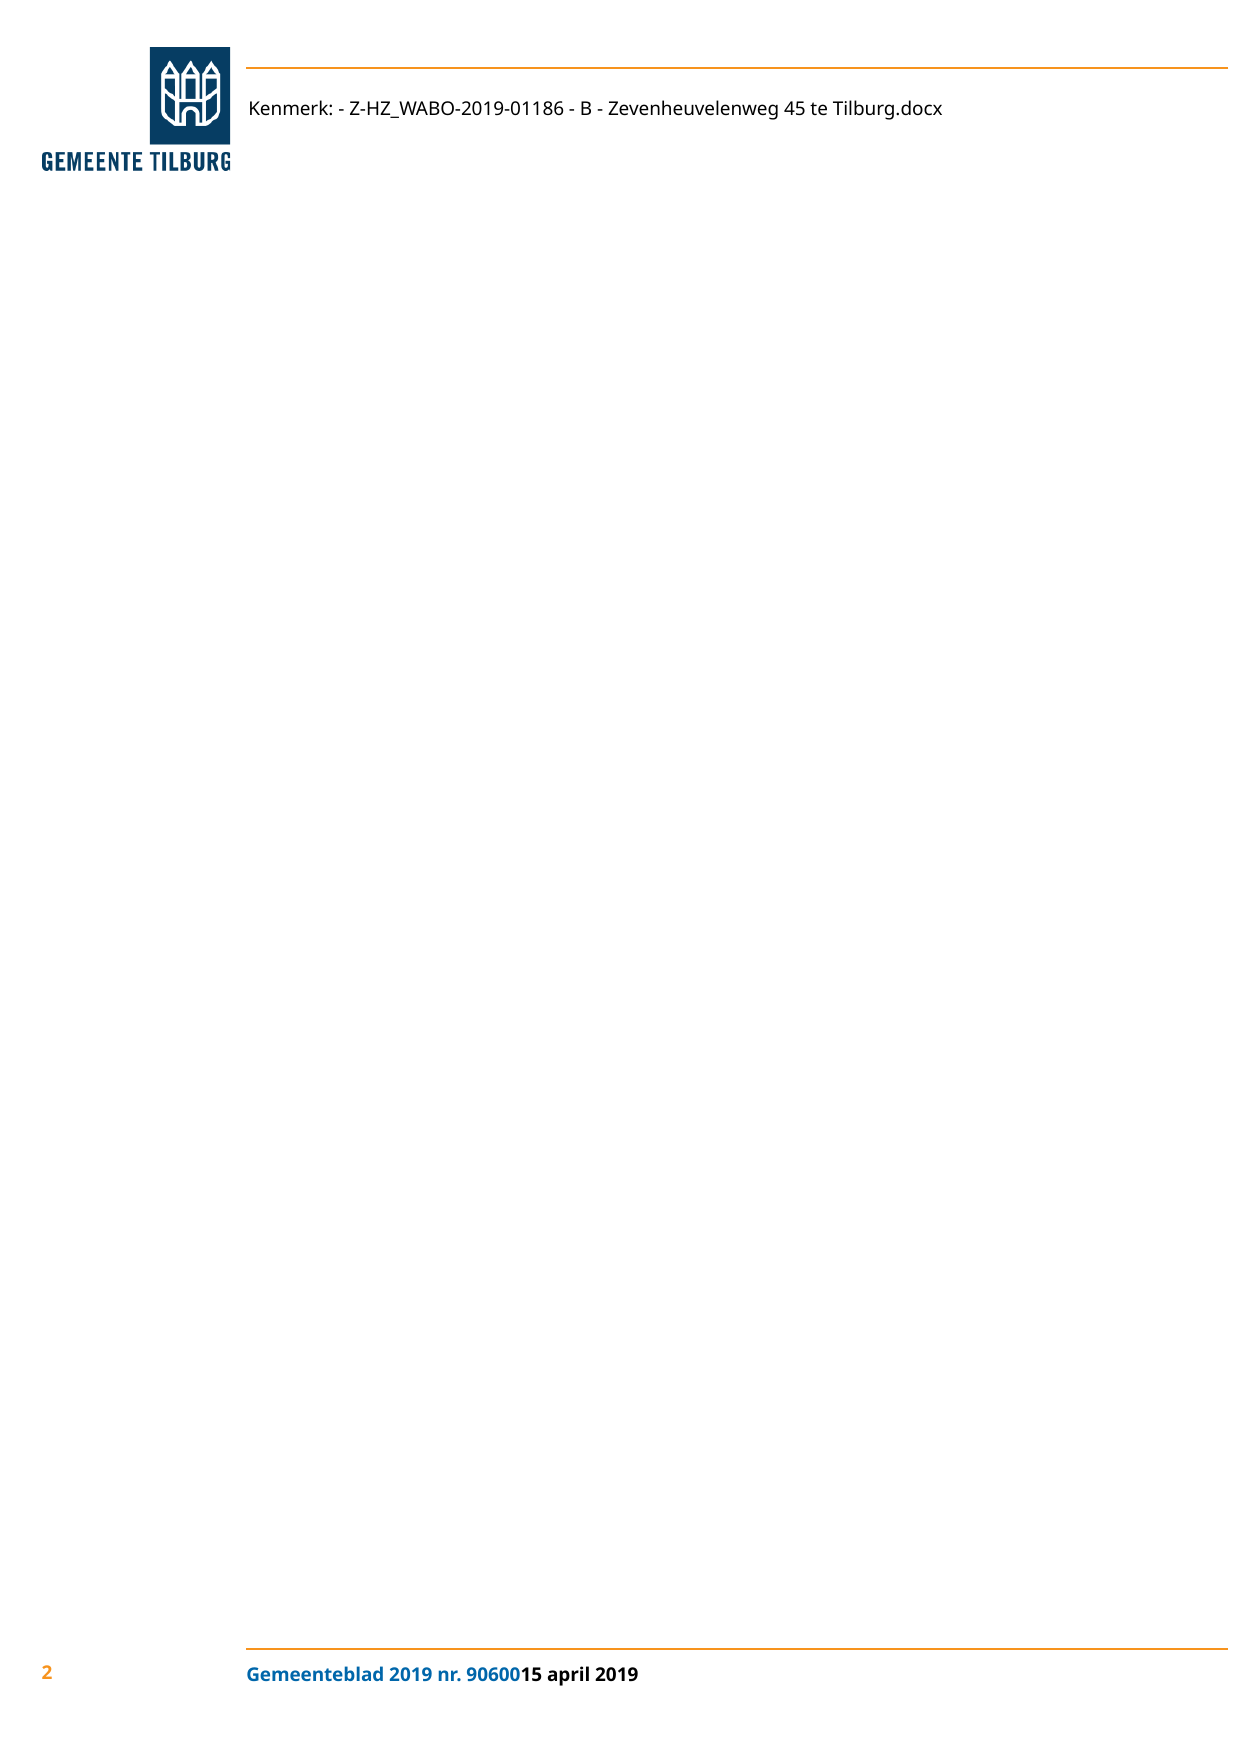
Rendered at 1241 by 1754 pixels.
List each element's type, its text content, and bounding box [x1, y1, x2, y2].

text Kenmerk: - Z-HZ_WABO-2019-01186 - B - Zevenheuvelenweg 45 te Tilburg.docx [248, 95, 1152, 121]
picture [41, 47, 231, 172]
